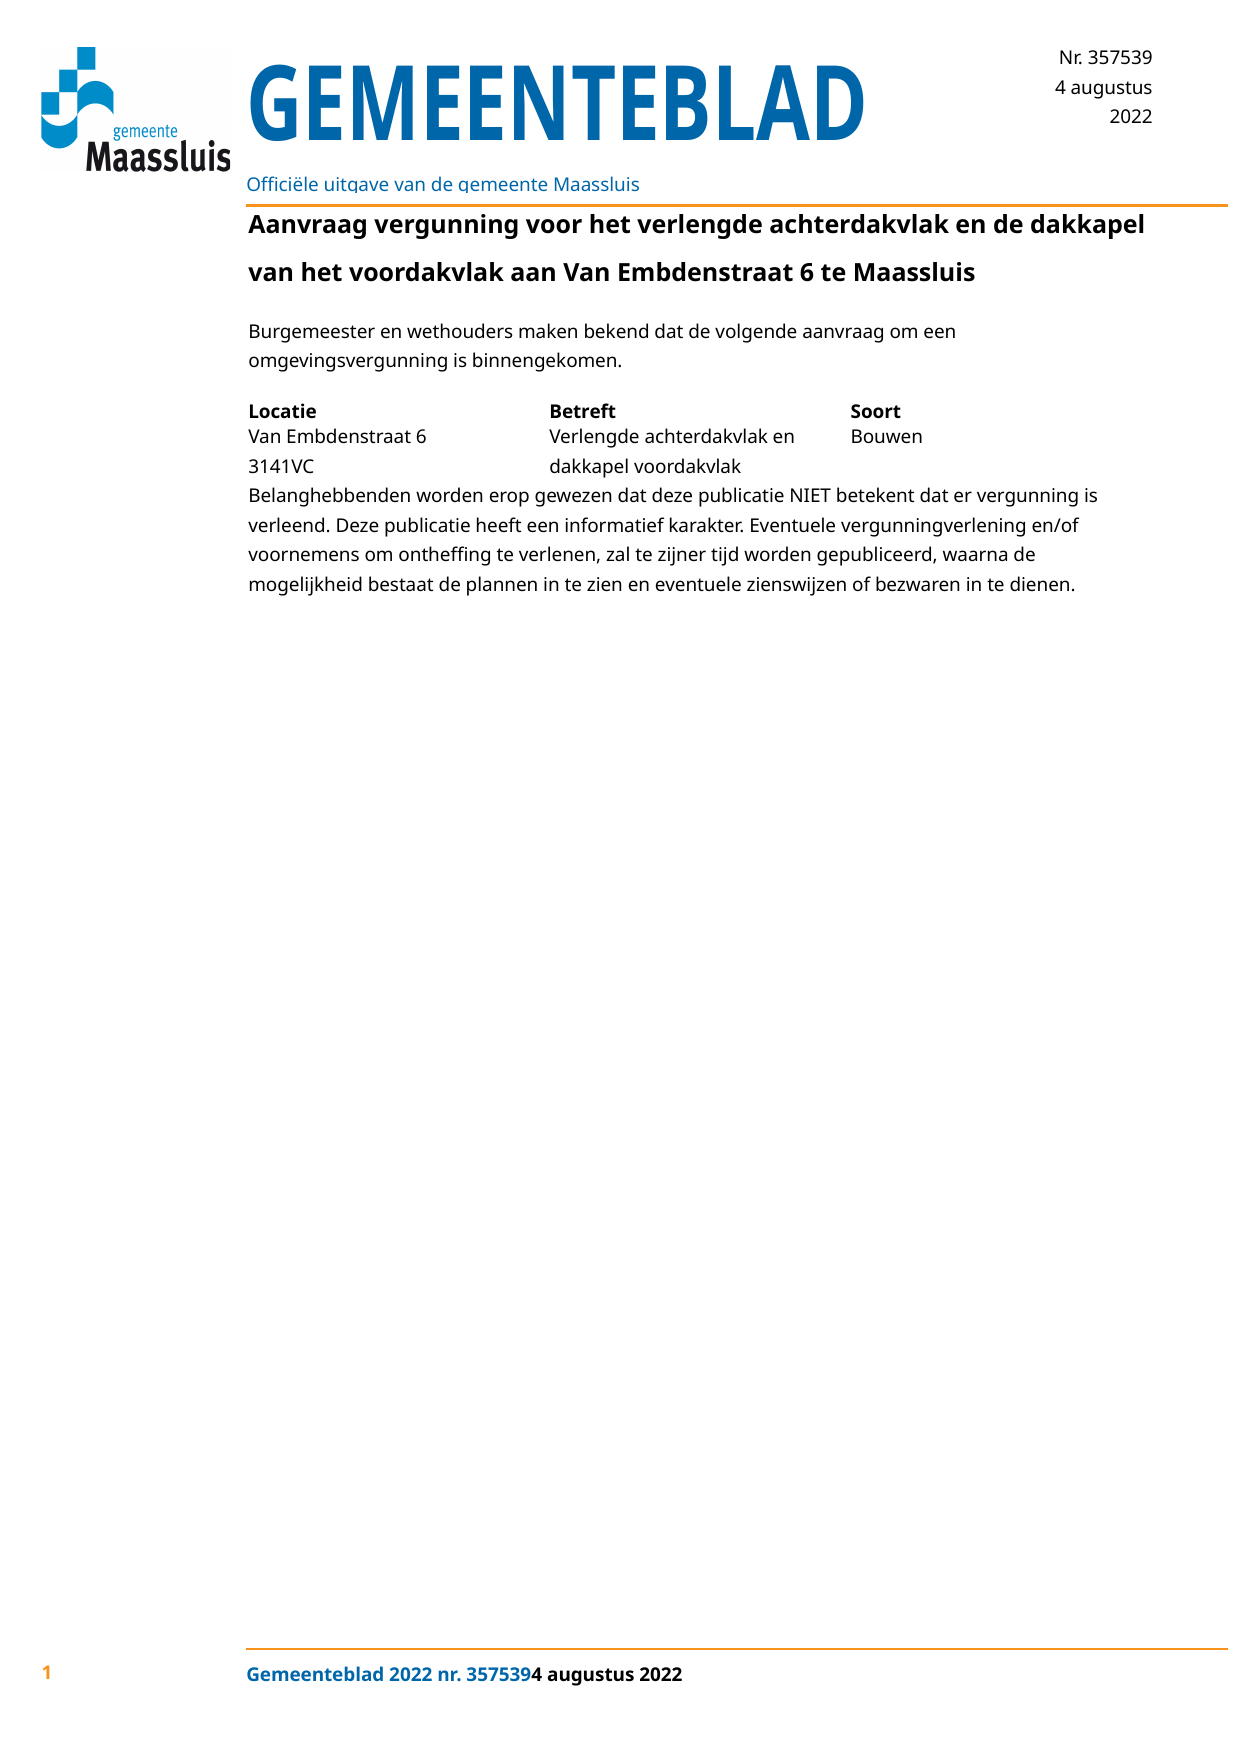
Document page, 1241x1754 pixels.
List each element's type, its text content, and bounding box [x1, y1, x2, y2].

text Burgemeester en wethouders maken bekend dat de volgende aanvraag om een omgevingsvergunning is binnengekomen. [248, 318, 1152, 373]
table_cell Verlengde achterdakvlak en dakkapel voordakvlak [549, 424, 850, 479]
table_header Soort [850, 398, 1152, 424]
picture [41, 47, 77, 92]
table_cell Bouwen [850, 424, 1152, 479]
table_header Locatie [248, 398, 549, 424]
text Belanghebbenden worden erop gewezen dat deze publicatie NIET betekent dat er vergunning is verleend. Deze publicatie heeft een informatief karakter. Eventuele vergunningverlening en/of voornemens om ontheffing te verlenen, zal te zijner tijd worden gepubliceerd, waarna de mogelijkheid bestaat de plannen in te zien en eventuele zienswijzen of bezwaren in te dienen. [248, 482, 1152, 597]
picture [41, 47, 231, 172]
table_header Betreft [549, 398, 850, 424]
table_cell Van Embdenstraat 6 3141VC [248, 424, 549, 479]
text Aanvraag vergunning voor het verlengde achterdakvlak en de dakkapel van het voordakvlak aan Van Embdenstraat 6 te Maassluis [248, 207, 1152, 288]
